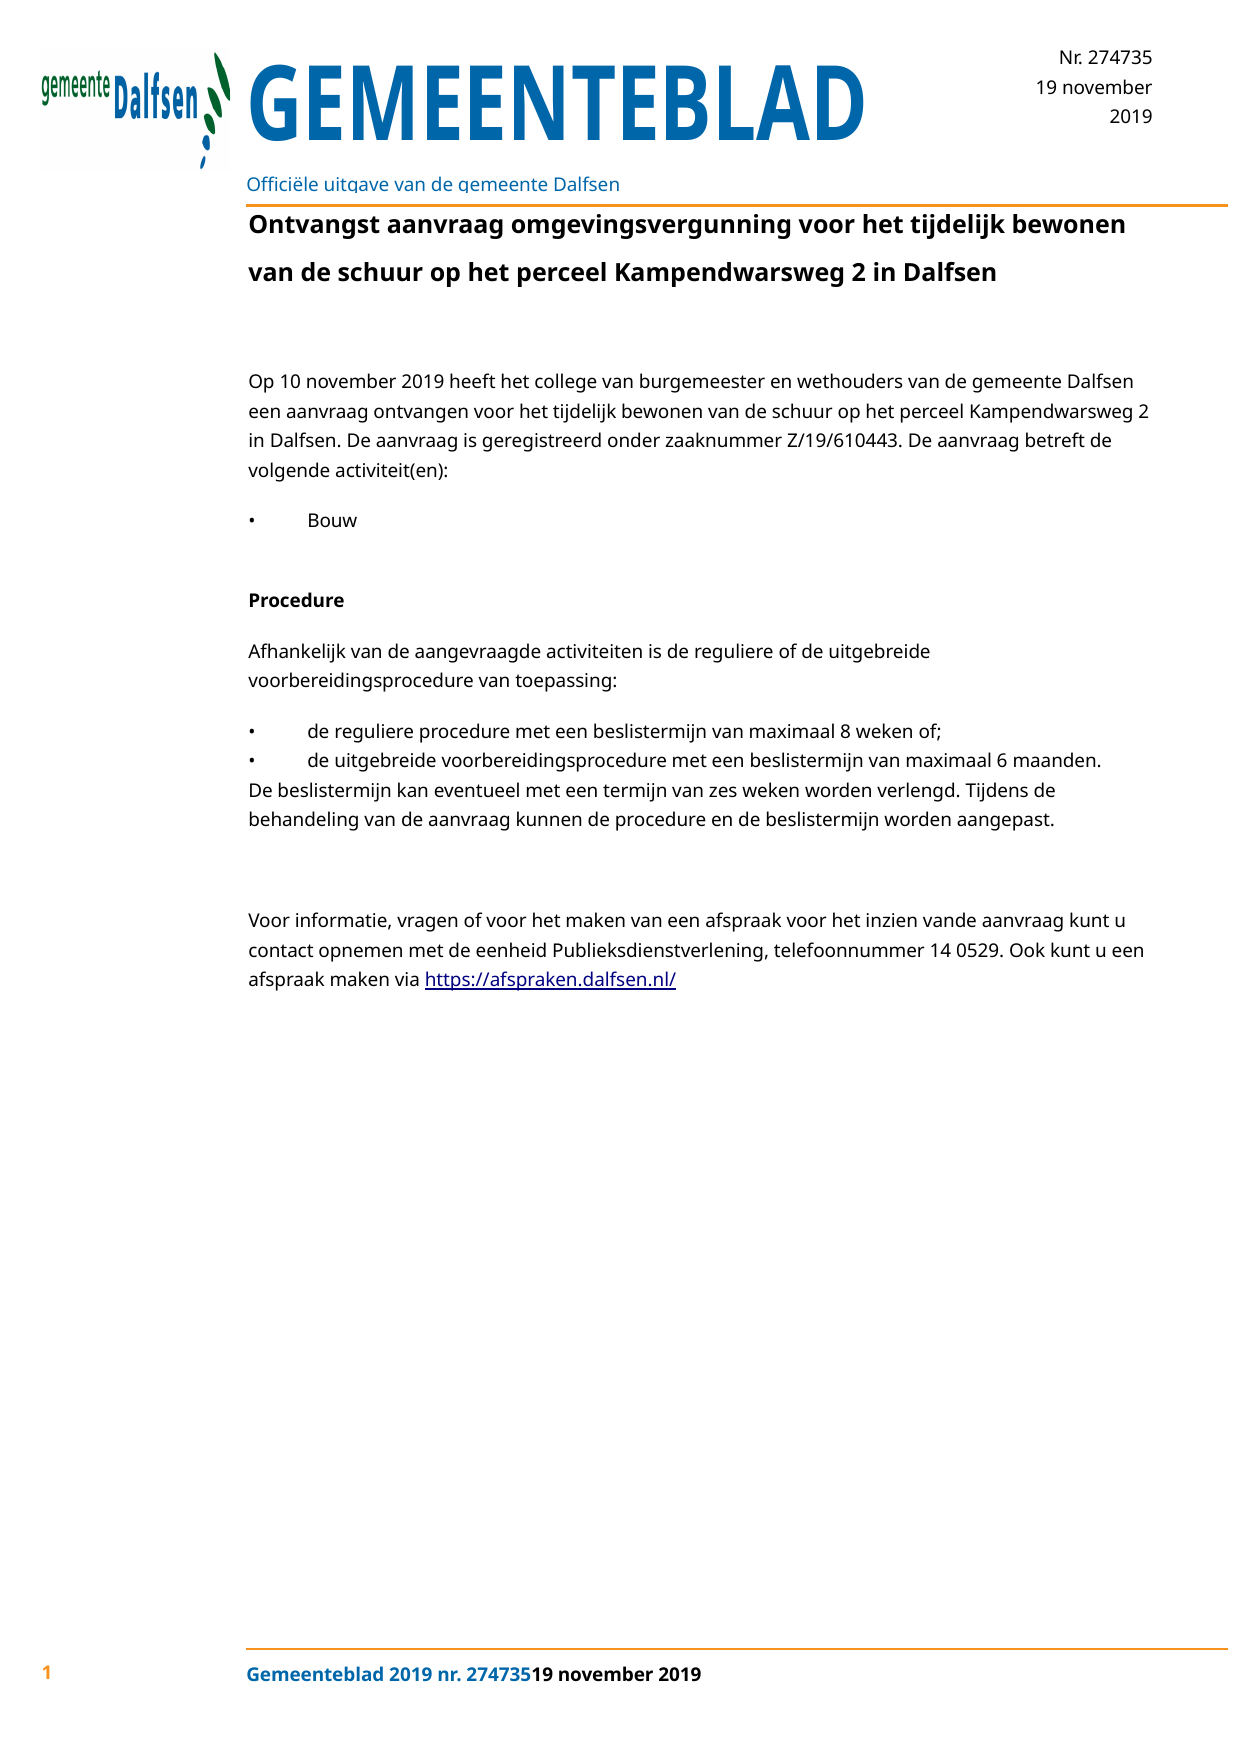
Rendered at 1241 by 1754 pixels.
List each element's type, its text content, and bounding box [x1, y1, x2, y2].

text Voor informatie, vragen of voor het maken van een afspraak voor het inzien vande aanvraag kunt u contact opnemen met de eenheid Publieksdienstverlening, telefoonnummer 14 0529. Ook kunt u een afspraak maken via https://afspraken.dalfsen.nl/ [248, 907, 1152, 992]
text Procedure [248, 587, 1152, 613]
list de reguliere procedure met een beslistermijn van maximaal 8 weken of; [248, 718, 1152, 744]
list Bouw [248, 507, 1152, 533]
text Op 10 november 2019 heeft het college van burgemeester en wethouders van de gemeente Dalfsen een aanvraag ontvangen voor het tijdelijk bewonen van de schuur op het perceel Kampendwarsweg 2 in Dalfsen. De aanvraag is geregistreerd onder zaaknummer Z/19/610443. De aanvraag betreft de volgende activiteit(en): [248, 368, 1152, 483]
list de uitgebreide voorbereidingsprocedure met een beslistermijn van maximaal 6 maanden. [248, 747, 1152, 773]
text Afhankelijk van de aangevraagde activiteiten is de reguliere of de uitgebreide voorbereidingsprocedure van toepassing: [248, 638, 1152, 693]
text Ontvangst aanvraag omgevingsvergunning voor het tijdelijk bewonen van de schuur op het perceel Kampendwarsweg 2 in Dalfsen [248, 207, 1152, 288]
picture [41, 47, 231, 172]
text De beslistermijn kan eventueel met een termijn van zes weken worden verlengd. Tijdens de behandeling van de aanvraag kunnen de procedure en de beslistermijn worden aangepast. [248, 777, 1152, 832]
